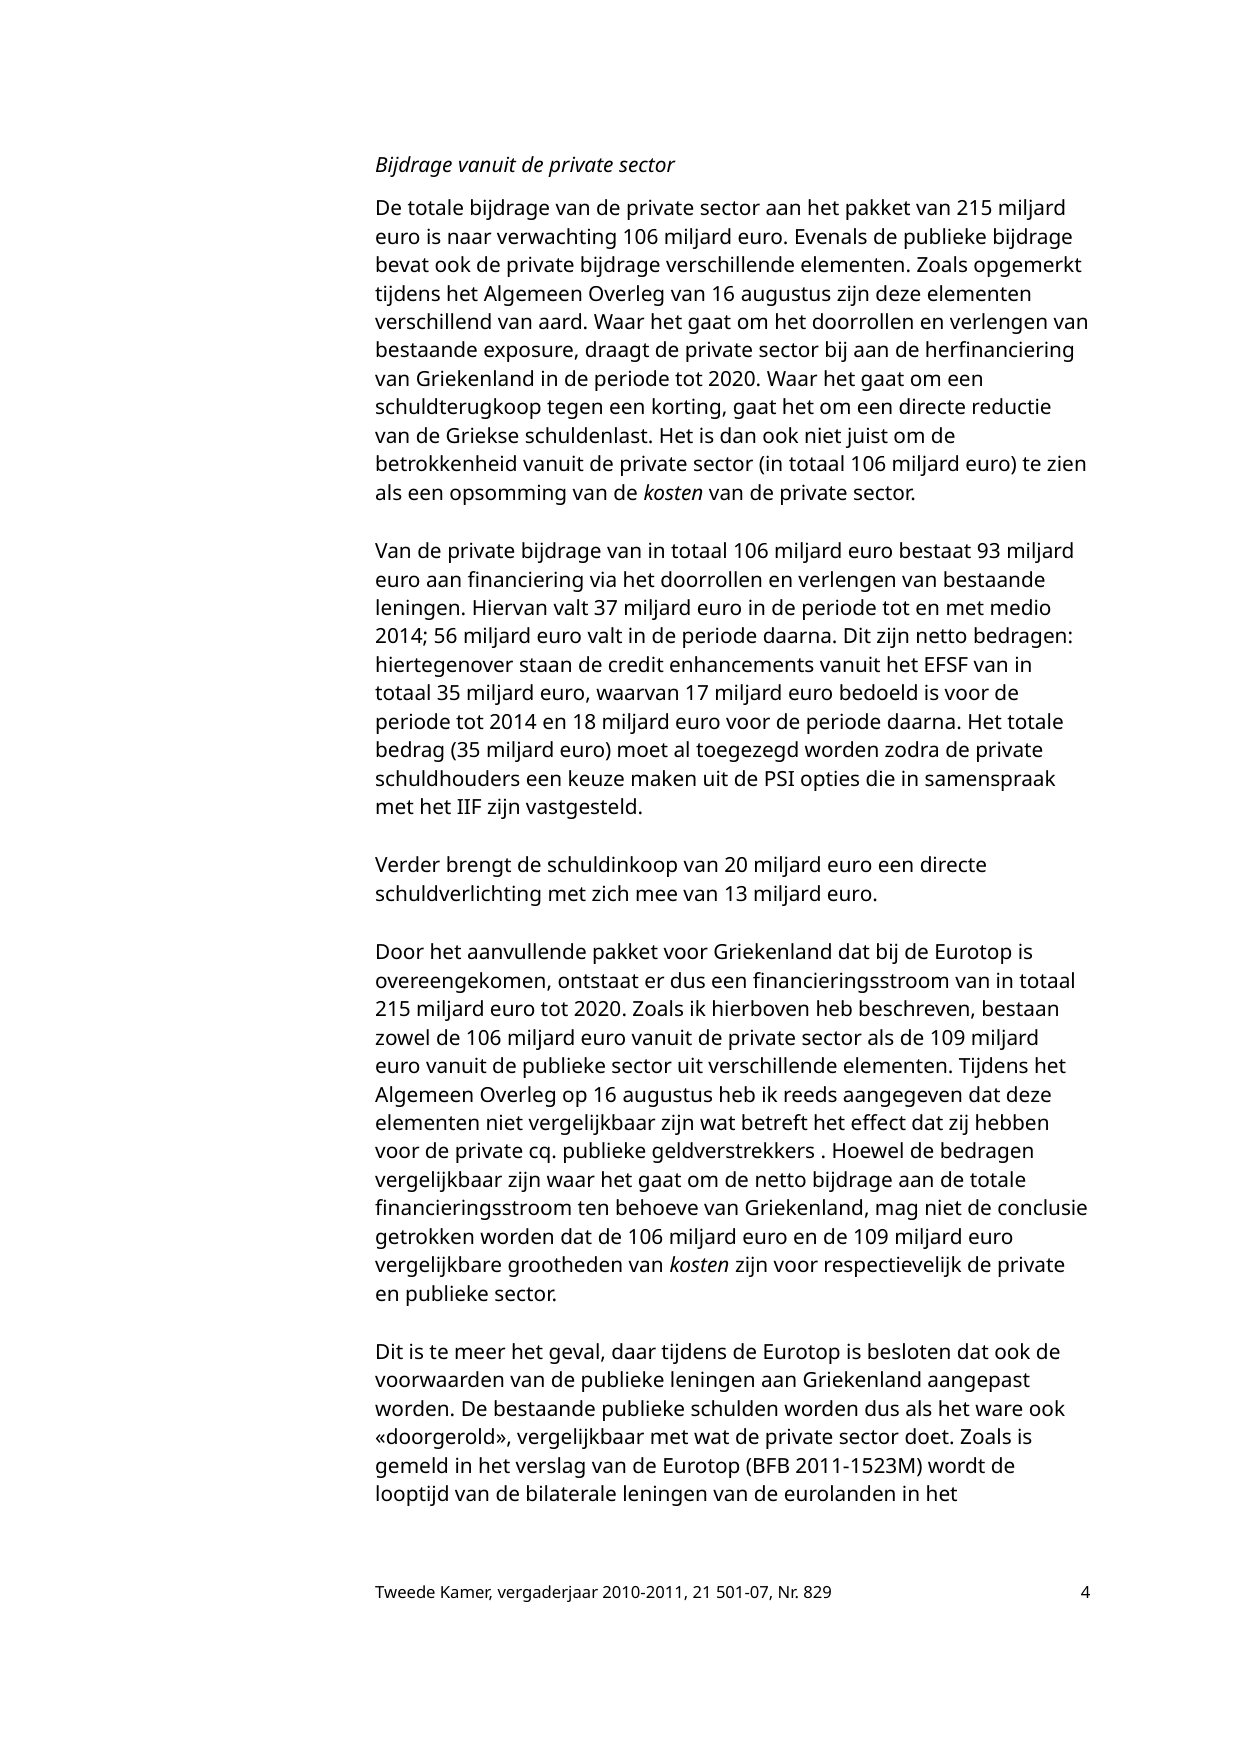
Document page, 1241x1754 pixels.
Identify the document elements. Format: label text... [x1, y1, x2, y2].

text Bijdrage vanuit de private sector [375, 150, 1090, 178]
text Door het aanvullende pakket voor Griekenland dat bij de Eurotop is overeengekomen, ontstaat er dus een financieringsstroom van in totaal 215 miljard euro tot 2020. Zoals ik hierboven heb beschreven, bestaan zowel de 106 miljard euro vanuit de private sector als de 109 miljard euro vanuit de publieke sector uit verschillende elementen. Tijdens het Algemeen Overleg op 16 augustus heb ik reeds aangegeven dat deze elementen niet vergelijkbaar zijn wat betreft het effect dat zij hebben voor de private cq. publieke geldverstrekkers . Hoewel de bedragen vergelijkbaar zijn waar het gaat om de netto bijdrage aan de totale financieringsstroom ten behoeve van Griekenland, mag niet de conclusie getrokken worden dat de 106 miljard euro en de 109 miljard euro vergelijkbare grootheden van kosten zijn voor respectievelijk de private en publieke sector. [375, 937, 1090, 1307]
text Van de private bijdrage van in totaal 106 miljard euro bestaat 93 miljard euro aan financiering via het doorrollen en verlengen van bestaande leningen. Hiervan valt 37 miljard euro in de periode tot en met medio 2014; 56 miljard euro valt in de periode daarna. Dit zijn netto bedragen: hiertegenover staan de credit enhancements vanuit het EFSF van in totaal 35 miljard euro, waarvan 17 miljard euro bedoeld is voor de periode tot 2014 en 18 miljard euro voor de periode daarna. Het totale bedrag (35 miljard euro) moet al toegezegd worden zodra de private schuldhouders een keuze maken uit de PSI opties die in samenspraak met het IIF zijn vastgesteld. [375, 536, 1090, 821]
text Dit is te meer het geval, daar tijdens de Eurotop is besloten dat ook de voorwaarden van de publieke leningen aan Griekenland aangepast worden. De bestaande publieke schulden worden dus als het ware ook «doorgerold», vergelijkbaar met wat de private sector doet. Zoals is gemeld in het verslag van de Eurotop (BFB 2011-1523M) wordt de looptijd van de bilaterale leningen van de eurolanden in het [375, 1337, 1090, 1508]
text Verder brengt de schuldinkoop van 20 miljard euro een directe schuldverlichting met zich mee van 13 miljard euro. [375, 851, 1090, 907]
text De totale bijdrage van de private sector aan het pakket van 215 miljard euro is naar verwachting 106 miljard euro. Evenals de publieke bijdrage bevat ook de private bijdrage verschillende elementen. Zoals opgemerkt tijdens het Algemeen Overleg van 16 augustus zijn deze elementen verschillend van aard. Waar het gaat om het doorrollen en verlengen van bestaande exposure, draagt de private sector bij aan de herfinanciering van Griekenland in de periode tot 2020. Waar het gaat om een schuldterugkoop tegen een korting, gaat het om een directe reductie van de Griekse schuldenlast. Het is dan ook niet juist om de betrokkenheid vanuit de private sector (in totaal 106 miljard euro) te zien als een opsomming van de kosten van de private sector. [375, 193, 1090, 506]
